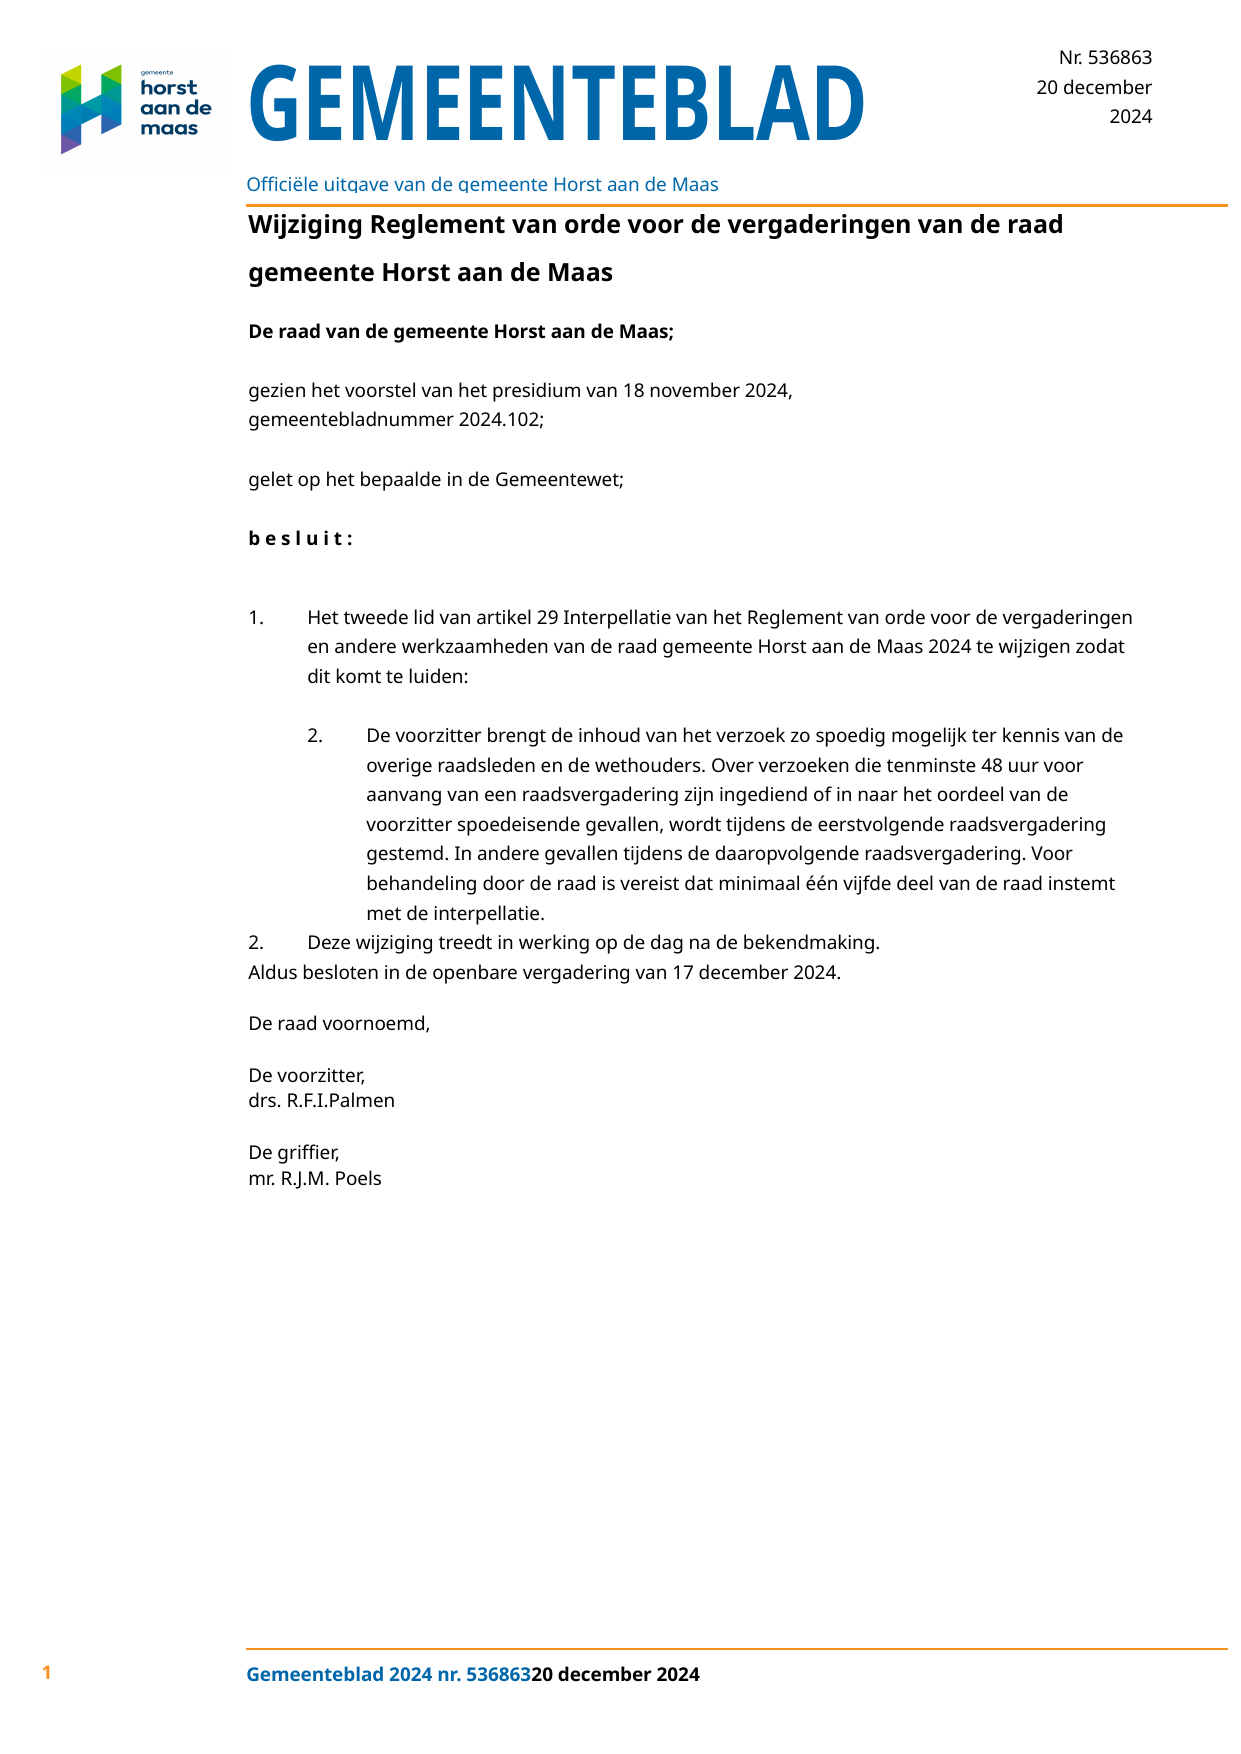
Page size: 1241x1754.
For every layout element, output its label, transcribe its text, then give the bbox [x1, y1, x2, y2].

text drs. R.F.I.Palmen [248, 1087, 1152, 1113]
text mr. R.J.M. Poels [248, 1165, 1152, 1190]
text De griffier, [248, 1139, 1152, 1165]
list De voorzitter brengt de inhoud van het verzoek zo spoedig mogelijk ter kennis van de overige raadsleden en de wethouders. Over verzoeken die tenminste 48 uur voor aanvang van een raadsvergadering zijn ingediend of in naar het oordeel van de voorzitter spoedeisende gevallen, wordt tijdens de eerstvolgende raadsvergadering gestemd. In andere gevallen tijdens de daaropvolgende raadsvergadering. Voor behandeling door de raad is vereist dat minimaal één vijfde deel van de raad instemt met de interpellatie. [307, 722, 1152, 925]
text De raad voornoemd, [248, 1010, 1152, 1036]
picture [41, 47, 231, 172]
text Aldus besloten in de openbare vergadering van 17 december 2024. [248, 959, 1152, 984]
text b e s l u i t : [248, 525, 1152, 551]
text gemeentebladnummer 2024.102; [248, 407, 1152, 432]
text Wijziging Reglement van orde voor de vergaderingen van de raad gemeente Horst aan de Maas [248, 207, 1152, 288]
list Het tweede lid van artikel 29 Interpellatie van het Reglement van orde voor de vergaderingen en andere werkzaamheden van de raad gemeente Horst aan de Maas 2024 te wijzigen zodat dit komt te luiden: [248, 604, 1152, 689]
text De voorzitter, [248, 1062, 1152, 1087]
list Deze wijziging treedt in werking op de dag na de bekendmaking. [248, 929, 1152, 955]
text De raad van de gemeente Horst aan de Maas; [248, 318, 1152, 344]
text gezien het voorstel van het presidium van 18 november 2024, [248, 377, 1152, 403]
text gelet op het bepaalde in de Gemeentewet; [248, 466, 1152, 492]
